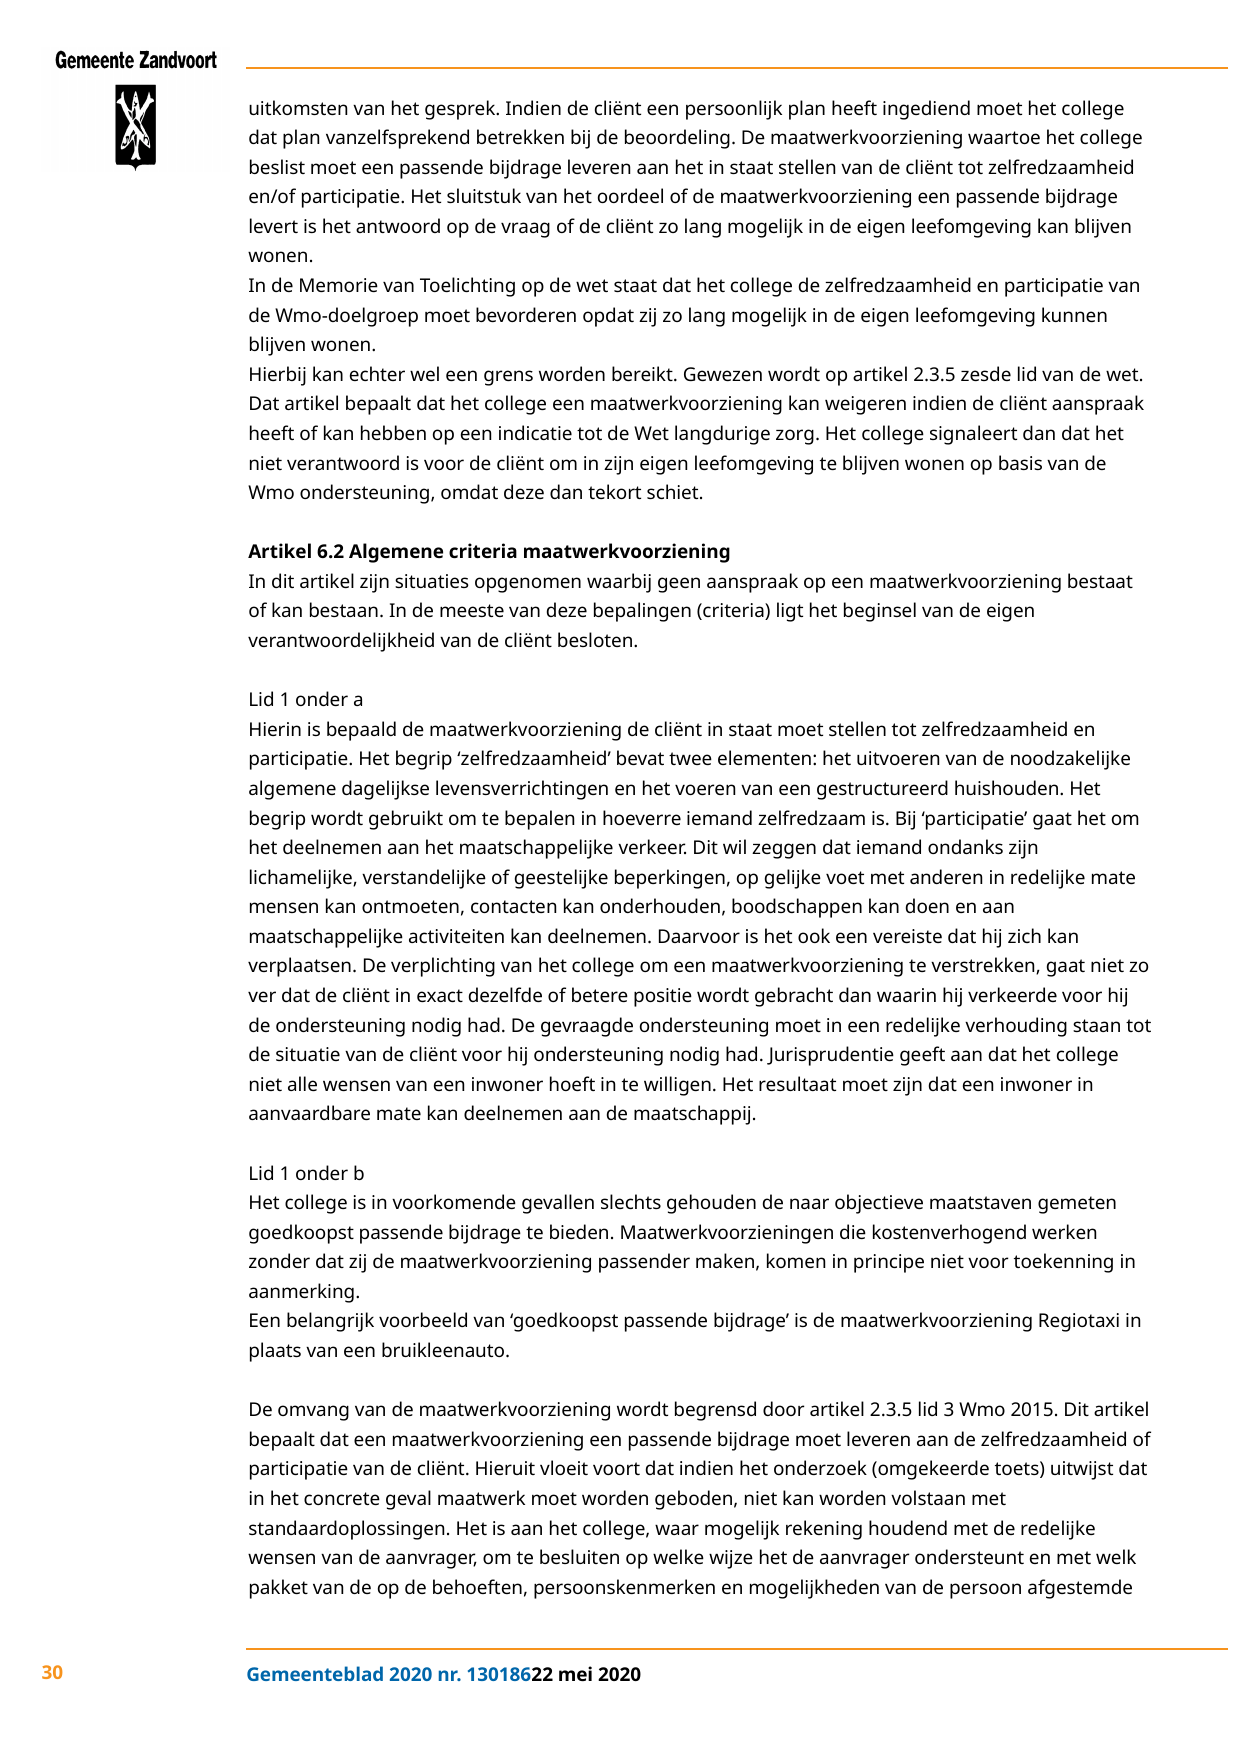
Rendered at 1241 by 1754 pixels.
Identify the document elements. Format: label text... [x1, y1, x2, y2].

text Een belangrijk voorbeeld van ‘goedkoopst passende bijdrage’ is de maatwerkvoorziening Regiotaxi in plaats van een bruikleenauto. [248, 1308, 1152, 1363]
text De omvang van de maatwerkvoorziening wordt begrensd door artikel 2.3.5 lid 3 Wmo 2015. Dit artikel bepaalt dat een maatwerkvoorziening een passende bijdrage moet leveren aan de zelfredzaamheid of participatie van de cliënt. Hieruit vloeit voort dat indien het onderzoek (omgekeerde toets) uitwijst dat in het concrete geval maatwerk moet worden geboden, niet kan worden volstaan met standaardoplossingen. Het is aan het college, waar mogelijk rekening houdend met de redelijke wensen van de aanvrager, om te besluiten op welke wijze het de aanvrager ondersteunt en met welk pakket van de op de behoeften, persoonskenmerken en mogelijkheden van de persoon afgestemde [248, 1396, 1152, 1600]
text Hierbij kan echter wel een grens worden bereikt. Gewezen wordt op artikel 2.3.5 zesde lid van de wet. Dat artikel bepaalt dat het college een maatwerkvoorziening kan weigeren indien de cliënt aanspraak heeft of kan hebben op een indicatie tot de Wet langdurige zorg. Het college signaleert dan dat het niet verantwoord is voor de cliënt om in zijn eigen leefomgeving te blijven wonen op basis van de Wmo ondersteuning, omdat deze dan tekort schiet. [248, 361, 1152, 505]
text Het college is in voorkomende gevallen slechts gehouden de naar objectieve maatstaven gemeten goedkoopst passende bijdrage te bieden. Maatwerkvoorzieningen die kostenverhogend werken zonder dat zij de maatwerkvoorziening passender maken, komen in principe niet voor toekenning in aanmerking. [248, 1189, 1152, 1304]
picture [41, 47, 231, 172]
text uitkomsten van het gesprek. Indien de cliënt een persoonlijk plan heeft ingediend moet het college dat plan vanzelfsprekend betrekken bij de beoordeling. De maatwerkvoorziening waartoe het college beslist moet een passende bijdrage leveren aan het in staat stellen van de cliënt tot zelfredzaamheid en/of participatie. Het sluitstuk van het oordeel of de maatwerkvoorziening een passende bijdrage levert is het antwoord op de vraag of de cliënt zo lang mogelijk in de eigen leefomgeving kan blijven wonen. [248, 95, 1152, 268]
text Artikel 6.2 Algemene criteria maatwerkvoorziening [248, 538, 1152, 564]
text Lid 1 onder a [248, 686, 1152, 712]
text Hierin is bepaald de maatwerkvoorziening de cliënt in staat moet stellen tot zelfredzaamheid en participatie. Het begrip ‘zelfredzaamheid’ bevat twee elementen: het uitvoeren van de noodzakelijke algemene dagelijkse levensverrichtingen en het voeren van een gestructureerd huishouden. Het begrip wordt gebruikt om te bepalen in hoeverre iemand zelfredzaam is. Bij ‘participatie’ gaat het om het deelnemen aan het maatschappelijke verkeer. Dit wil zeggen dat iemand ondanks zijn lichamelijke, verstandelijke of geestelijke beperkingen, op gelijke voet met anderen in redelijke mate mensen kan ontmoeten, contacten kan onderhouden, boodschappen kan doen en aan maatschappelijke activiteiten kan deelnemen. Daarvoor is het ook een vereiste dat hij zich kan verplaatsen. De verplichting van het college om een maatwerkvoorziening te verstrekken, gaat niet zo ver dat de cliënt in exact dezelfde of betere positie wordt gebracht dan waarin hij verkeerde voor hij de ondersteuning nodig had. De gevraagde ondersteuning moet in een redelijke verhouding staan tot de situatie van de cliënt voor hij ondersteuning nodig had. Jurisprudentie geeft aan dat het college niet alle wensen van een inwoner hoeft in te willigen. Het resultaat moet zijn dat een inwoner in aanvaardbare mate kan deelnemen aan de maatschappij. [248, 716, 1152, 1126]
text In de Memorie van Toelichting op de wet staat dat het college de zelfredzaamheid en participatie van de Wmo-doelgroep moet bevorderen opdat zij zo lang mogelijk in de eigen leefomgeving kunnen blijven wonen. [248, 272, 1152, 357]
text In dit artikel zijn situaties opgenomen waarbij geen aanspraak op een maatwerkvoorziening bestaat of kan bestaan. In de meeste van deze bepalingen (criteria) ligt het beginsel van de eigen verantwoordelijkheid van de cliënt besloten. [248, 568, 1152, 653]
text Lid 1 onder b [248, 1160, 1152, 1186]
